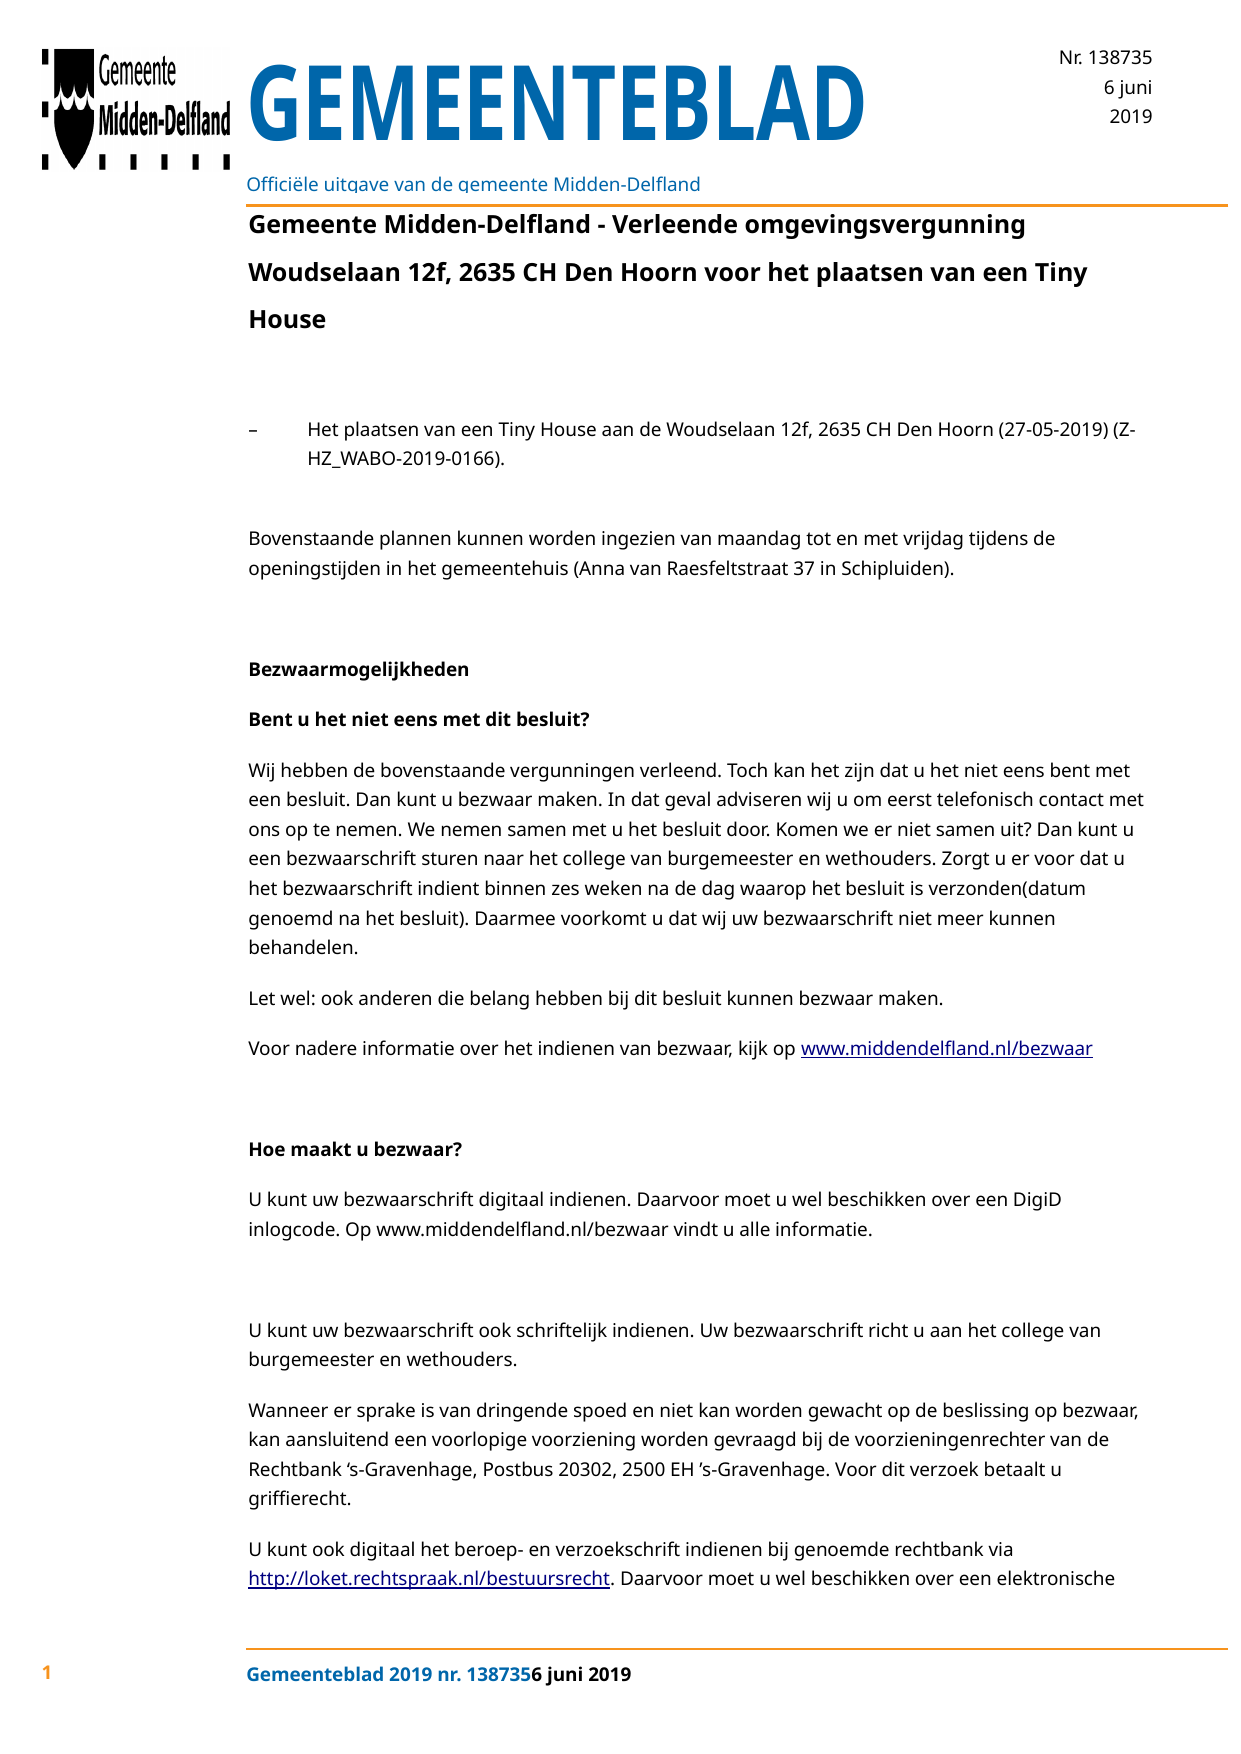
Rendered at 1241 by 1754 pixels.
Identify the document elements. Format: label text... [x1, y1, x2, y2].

text Bovenstaande plannen kunnen worden ingezien van maandag tot en met vrijdag tijdens de openingstijden in het gemeentehuis (Anna van Raesfeltstraat 37 in Schipluiden). [248, 526, 1152, 581]
list Het plaatsen van een Tiny House aan de Woudselaan 12f, 2635 CH Den Hoorn (27-05-2019) (Z-HZ_WABO-2019-0166). [248, 416, 1152, 471]
text Wij hebben de bovenstaande vergunningen verleend. Toch kan het zijn dat u het niet eens bent met een besluit. Dan kunt u bezwaar maken. In dat geval adviseren wij u om eerst telefonisch contact met ons op te nemen. We nemen samen met u het besluit door. Komen we er niet samen uit? Dan kunt u een bezwaarschrift sturen naar het college van burgemeester en wethouders. Zorgt u er voor dat u het bezwaarschrift indient binnen zes weken na de dag waarop het besluit is verzonden(datum genoemd na het besluit). Daarmee voorkomt u dat wij uw bezwaarschrift niet meer kunnen behandelen. [248, 757, 1152, 960]
picture [41, 47, 231, 172]
text U kunt uw bezwaarschrift ook schriftelijk indienen. Uw bezwaarschrift richt u aan het college van burgemeester en wethouders. [248, 1317, 1152, 1372]
text U kunt ook digitaal het beroep- en verzoekschrift indienen bij genoemde rechtbank via http://loket.rechtspraak.nl/bestuursrecht. Daarvoor moet u wel beschikken over een elektronische [248, 1536, 1152, 1591]
text Hoe maakt u bezwaar? [248, 1136, 1152, 1162]
text Voor nadere informatie over het indienen van bezwaar, kijk op www.middendelfland.nl/bezwaar [248, 1035, 1152, 1061]
text Bezwaarmogelijkheden [248, 656, 1152, 682]
text Let wel: ook anderen die belang hebben bij dit besluit kunnen bezwaar maken. [248, 985, 1152, 1010]
text U kunt uw bezwaarschrift digitaal indienen. Daarvoor moet u wel beschikken over een DigiD inlogcode. Op www.middendelfland.nl/bezwaar vindt u alle informatie. [248, 1186, 1152, 1242]
text Bent u het niet eens met dit besluit? [248, 706, 1152, 732]
text Gemeente Midden-Delfland - Verleende omgevingsvergunning Woudselaan 12f, 2635 CH Den Hoorn voor het plaatsen van een Tiny House [248, 207, 1152, 336]
text Wanneer er sprake is van dringende spoed en niet kan worden gewacht op de beslissing op bezwaar, kan aansluitend een voorlopige voorziening worden gevraagd bij de voorzieningenrechter van de Rechtbank ‘s-Gravenhage, Postbus 20302, 2500 EH ’s-Gravenhage. Voor dit verzoek betaalt u griffierecht. [248, 1397, 1152, 1511]
